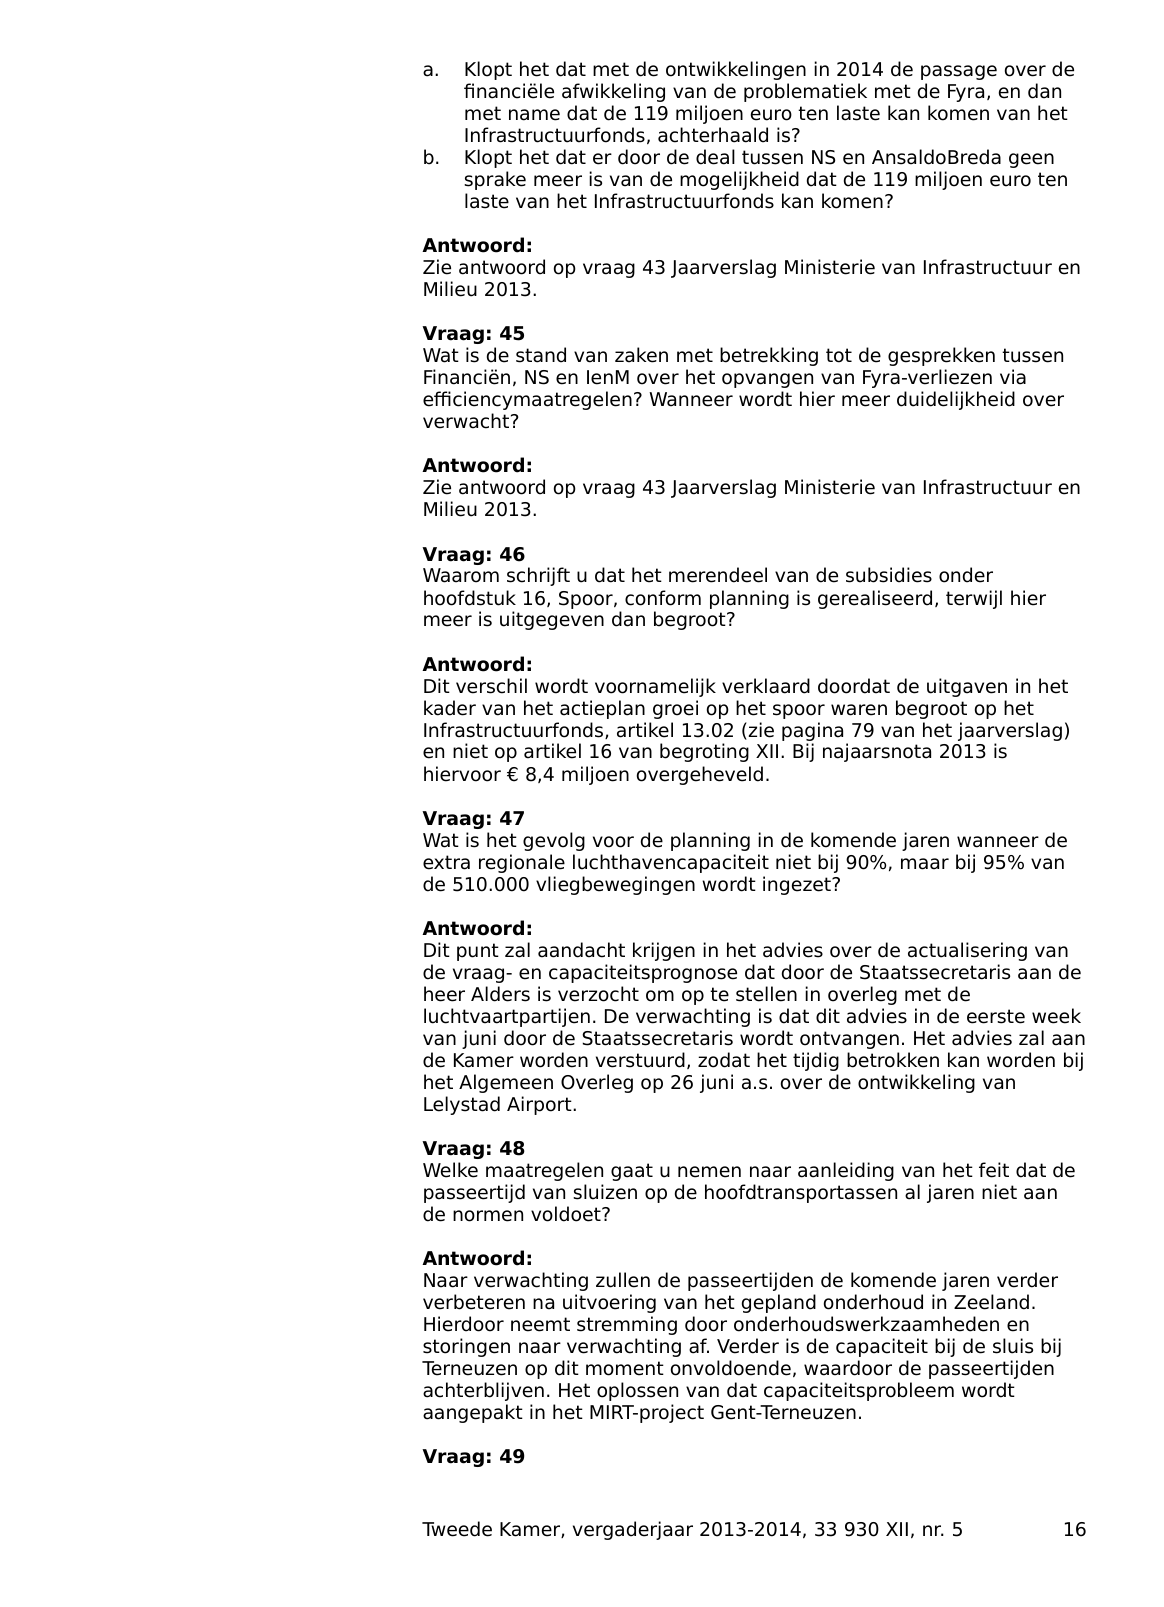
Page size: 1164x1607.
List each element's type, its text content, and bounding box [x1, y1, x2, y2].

text Vraag: 46 [422, 543, 1087, 565]
text Wat is het gevolg voor de planning in de komende jaren wanneer de extra regionale luchthavencapaciteit niet bij 90%, maar bij 95% van de 510.000 vliegbewegingen wordt ingezet? [422, 829, 1087, 896]
text b. Klopt het dat er door de deal tussen NS en AnsaldoBreda geen sprake meer is van de mogelijkheid dat de 119 miljoen euro ten laste van het Infrastructuurfonds kan komen? [422, 147, 1087, 213]
text Antwoord: [422, 1248, 1087, 1270]
text Antwoord: [422, 455, 1087, 477]
text Vraag: 45 [422, 323, 1087, 345]
text Antwoord: [422, 918, 1087, 940]
text Antwoord: [422, 653, 1087, 676]
text Naar verwachting zullen de passeertijden de komende jaren verder verbeteren na uitvoering van het gepland onderhoud in Zeeland. Hierdoor neemt stremming door onderhoudswerkzaamheden en storingen naar verwachting af. Verder is de capaciteit bij de sluis bij Terneuzen op dit moment onvoldoende, waardoor de passeertijden achterblijven. Het oplossen van dat capaciteitsprobleem wordt aangepakt in het MIRT-project Gent-Terneuzen. [422, 1270, 1087, 1424]
text Vraag: 47 [422, 808, 1087, 829]
text a. Klopt het dat met de ontwikkelingen in 2014 de passage over de financiële afwikkeling van de problematiek met de Fyra, en dan met name dat de 119 miljoen euro ten laste kan komen van het Infrastructuurfonds, achterhaald is? [422, 59, 1087, 147]
text Zie antwoord op vraag 43 Jaarverslag Ministerie van Infrastructuur en Milieu 2013. [422, 477, 1087, 521]
text Vraag: 48 [422, 1138, 1087, 1160]
text Dit punt zal aandacht krijgen in het advies over de actualisering van de vraag- en capaciteitsprognose dat door de Staatssecretaris aan de heer Alders is verzocht om op te stellen in overleg met de luchtvaartpartijen. De verwachting is dat dit advies in de eerste week van juni door de Staatssecretaris wordt ontvangen. Het advies zal aan de Kamer worden verstuurd, zodat het tijdig betrokken kan worden bij het Algemeen Overleg op 26 juni a.s. over de ontwikkeling van Lelystad Airport. [422, 940, 1087, 1116]
text Vraag: 49 [422, 1446, 1087, 1468]
text Wat is de stand van zaken met betrekking tot de gesprekken tussen Financiën, NS en IenM over het opvangen van Fyra-verliezen via efficiencymaatregelen? Wanneer wordt hier meer duidelijkheid over verwacht? [422, 345, 1087, 433]
text Dit verschil wordt voornamelijk verklaard doordat de uitgaven in het kader van het actieplan groei op het spoor waren begroot op het Infrastructuurfonds, artikel 13.02 (zie pagina 79 van het jaarverslag) en niet op artikel 16 van begroting XII. Bij najaarsnota 2013 is hiervoor € 8,4 miljoen overgeheveld. [422, 676, 1087, 785]
text Zie antwoord op vraag 43 Jaarverslag Ministerie van Infrastructuur en Milieu 2013. [422, 257, 1087, 301]
text Waarom schrijft u dat het merendeel van de subsidies onder hoofdstuk 16, Spoor, conform planning is gerealiseerd, terwijl hier meer is uitgegeven dan begroot? [422, 565, 1087, 631]
text Antwoord: [422, 235, 1087, 257]
text Welke maatregelen gaat u nemen naar aanleiding van het feit dat de passeertijd van sluizen op de hoofdtransportassen al jaren niet aan de normen voldoet? [422, 1160, 1087, 1226]
